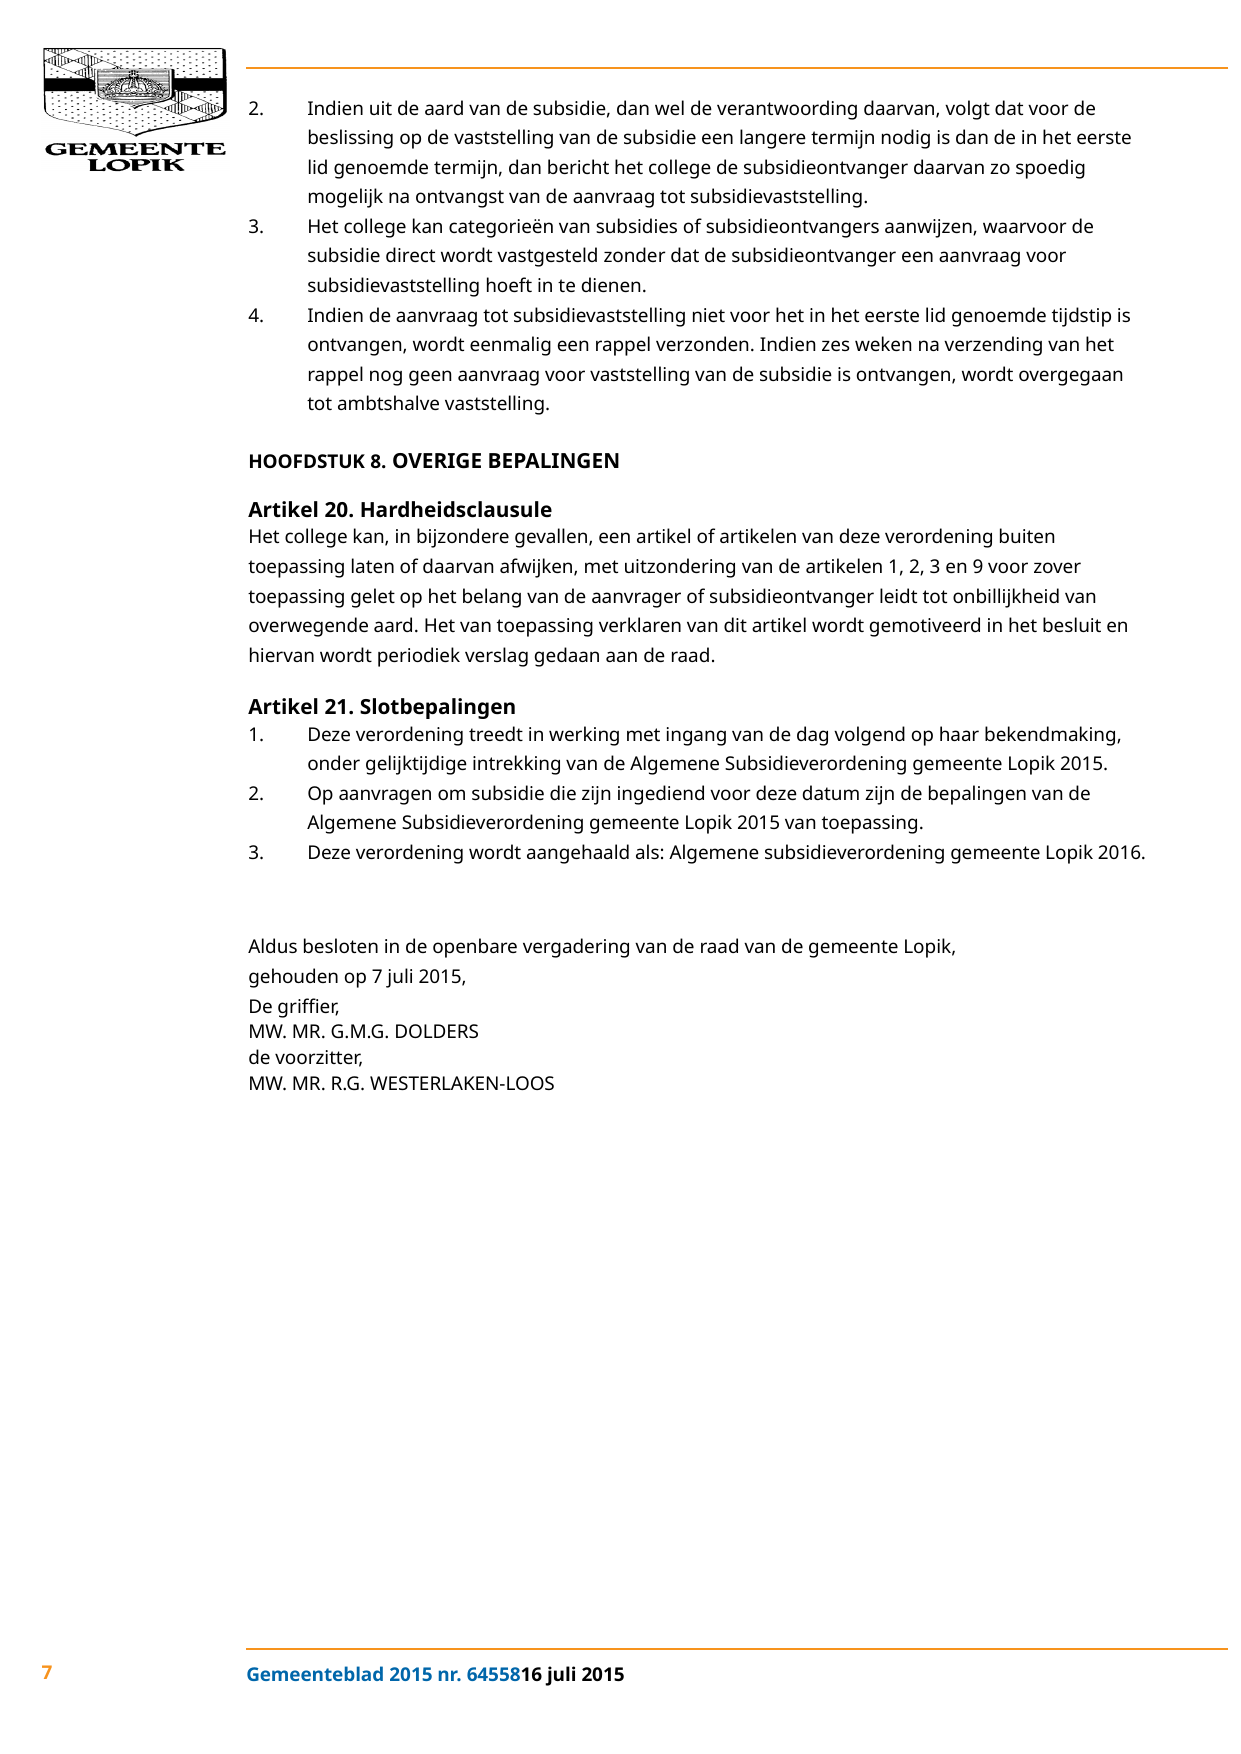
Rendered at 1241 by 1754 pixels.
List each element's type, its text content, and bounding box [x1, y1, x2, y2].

list Deze verordening wordt aangehaald als: Algemene subsidieverordening gemeente Lopik 2016. [248, 839, 1152, 865]
text HOOFDSTUK 8. OVERIGE BEPALINGEN [248, 446, 1152, 474]
text MW. MR. G.M.G. DOLDERS [248, 1019, 1152, 1044]
list Indien uit de aard van de subsidie, dan wel de verantwoording daarvan, volgt dat voor de beslissing op de vaststelling van de subsidie een langere termijn nodig is dan de in het eerste lid genoemde termijn, dan bericht het college de subsidieontvanger daarvan zo spoedig mogelijk na ontvangst van de aanvraag tot subsidievaststelling. [248, 95, 1152, 209]
text gehouden op 7 juli 2015, [248, 963, 1152, 989]
list Indien de aanvraag tot subsidievaststelling niet voor het in het eerste lid genoemde tijdstip is ontvangen, wordt eenmalig een rappel verzonden. Indien zes weken na verzending van het rappel nog geen aanvraag voor vaststelling van de subsidie is ontvangen, wordt overgegaan tot ambtshalve vaststelling. [248, 302, 1152, 416]
picture [41, 47, 231, 172]
text Aldus besloten in de openbare vergadering van de raad van de gemeente Lopik, [248, 934, 1152, 959]
list Op aanvragen om subsidie die zijn ingediend voor deze datum zijn de bepalingen van de Algemene Subsidieverordening gemeente Lopik 2015 van toepassing. [248, 780, 1152, 835]
text De griffier, [248, 993, 1152, 1019]
list Het college kan categorieën van subsidies of subsidieontvangers aanwijzen, waarvoor de subsidie direct wordt vastgesteld zonder dat de subsidieontvanger een aanvraag voor subsidievaststelling hoeft in te dienen. [248, 213, 1152, 298]
text Artikel 20. Hardheidsclausule [248, 495, 1152, 524]
text MW. MR. R.G. WESTERLAKEN-LOOS [248, 1070, 1152, 1096]
text Het college kan, in bijzondere gevallen, een artikel of artikelen van deze verordening buiten toepassing laten of daarvan afwijken, met uitzondering van de artikelen 1, 2, 3 en 9 voor zover toepassing gelet op het belang van de aanvrager of subsidieontvanger leidt tot onbillijkheid van overwegende aard. Het van toepassing verklaren van dit artikel wordt gemotiveerd in het besluit en hiervan wordt periodiek verslag gedaan aan de raad. [248, 524, 1152, 668]
text Artikel 21. Slotbepalingen [248, 692, 1152, 721]
list Deze verordening treedt in werking met ingang van de dag volgend op haar bekendmaking, onder gelijktijdige intrekking van de Algemene Subsidieverordening gemeente Lopik 2015. [248, 721, 1152, 776]
text de voorzitter, [248, 1044, 1152, 1070]
